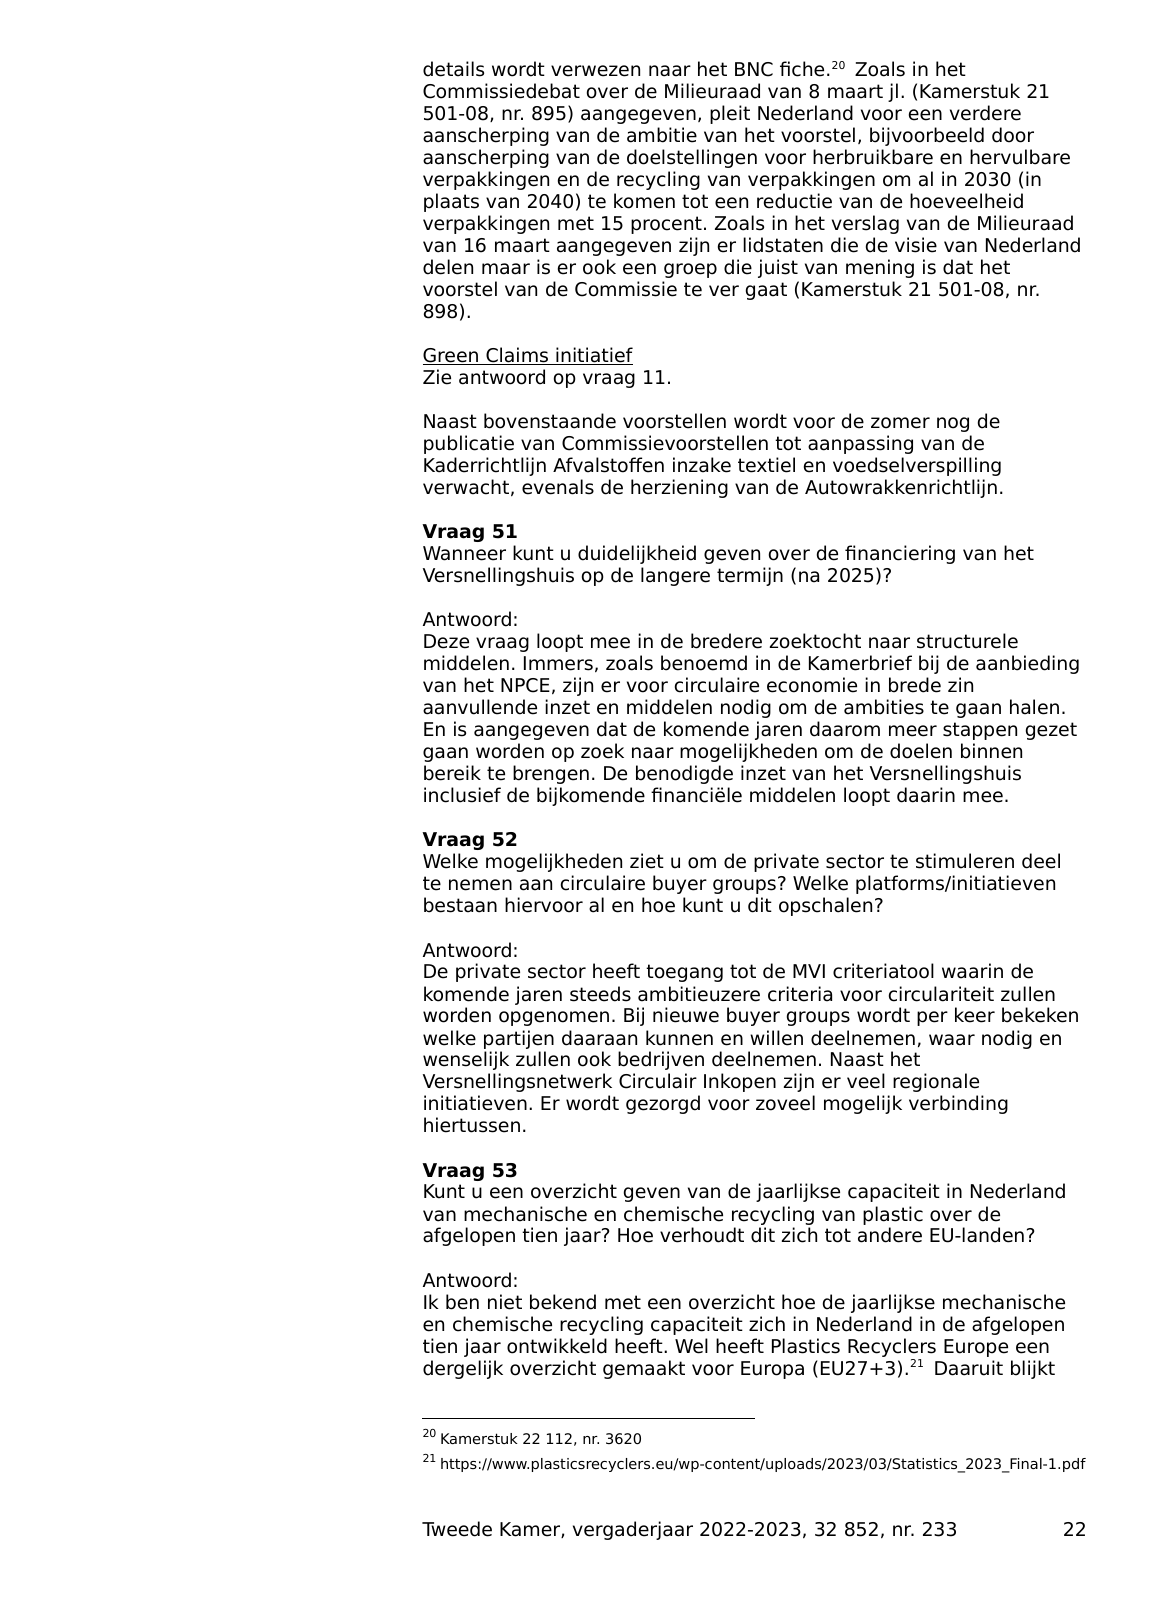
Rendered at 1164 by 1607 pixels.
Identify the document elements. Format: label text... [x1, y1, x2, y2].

text Deze vraag loopt mee in de bredere zoektocht naar structurele middelen. Immers, zoals benoemd in de Kamerbrief bij de aanbieding van het NPCE, zijn er voor circulaire economie in brede zin aanvullende inzet en middelen nodig om de ambities te gaan halen. En is aangegeven dat de komende jaren daarom meer stappen gezet gaan worden op zoek naar mogelijkheden om de doelen binnen bereik te brengen. De benodigde inzet van het Versnellingshuis inclusief de bijkomende financiële middelen loopt daarin mee. [422, 631, 1087, 807]
text Ik ben niet bekend met een overzicht hoe de jaarlijkse mechanische en chemische recycling capaciteit zich in Nederland in de afgelopen tien jaar ontwikkeld heeft. Wel heeft Plastics Recyclers Europe een dergelijk overzicht gemaakt voor Europa (EU27+3). Daaruit blijkt [422, 1292, 1087, 1379]
text Wanneer kunt u duidelijkheid geven over de financiering van het Versnellingshuis op de langere termijn (na 2025)? [422, 543, 1087, 587]
text Antwoord: [422, 939, 1087, 961]
text Naast bovenstaande voorstellen wordt voor de zomer nog de publicatie van Commissievoorstellen tot aanpassing van de Kaderrichtlijn Afvalstoffen inzake textiel en voedselverspilling verwacht, evenals de herziening van de Autowrakkenrichtlijn. [422, 411, 1087, 499]
text Vraag 52 [422, 829, 1087, 851]
text Kunt u een overzicht geven van de jaarlijkse capaciteit in Nederland van mechanische en chemische recycling van plastic over de afgelopen tien jaar? Hoe verhoudt dit zich tot andere EU-landen? [422, 1181, 1087, 1247]
text details wordt verwezen naar het BNC fiche. Zoals in het Commissiedebat over de Milieuraad van 8 maart jl. (Kamerstuk 21 501-08, nr. 895) aangegeven, pleit Nederland voor een verdere aanscherping van de ambitie van het voorstel, bijvoorbeeld door aanscherping van de doelstellingen voor herbruikbare en hervulbare verpakkingen en de recycling van verpakkingen om al in 2030 (in plaats van 2040) te komen tot een reductie van de hoeveelheid verpakkingen met 15 procent. Zoals in het verslag van de Milieuraad van 16 maart aangegeven zijn er lidstaten die de visie van Nederland delen maar is er ook een groep die juist van mening is dat het voorstel van de Commissie te ver gaat (Kamerstuk 21 501-08, nr. 898). [422, 59, 1087, 323]
text https://www.plasticsrecyclers.eu/wp-content/uploads/2023/03/Statistics_2023_Final-1.pdf [422, 1452, 1087, 1474]
text Green Claims initiatief [422, 345, 1087, 367]
text Zie antwoord op vraag 11. [422, 367, 1087, 389]
text De private sector heeft toegang tot de MVI criteriatool waarin de komende jaren steeds ambitieuzere criteria voor circulariteit zullen worden opgenomen. Bij nieuwe buyer groups wordt per keer bekeken welke partijen daaraan kunnen en willen deelnemen, waar nodig en wenselijk zullen ook bedrijven deelnemen. Naast het Versnellingsnetwerk Circulair Inkopen zijn er veel regionale initiatieven. Er wordt gezorgd voor zoveel mogelijk verbinding hiertussen. [422, 961, 1087, 1137]
text Antwoord: [422, 1269, 1087, 1292]
text Vraag 51 [422, 521, 1087, 543]
text Antwoord: [422, 609, 1087, 631]
text Vraag 53 [422, 1159, 1087, 1181]
text Kamerstuk 22 112, nr. 3620 [422, 1427, 1087, 1449]
text Welke mogelijkheden ziet u om de private sector te stimuleren deel te nemen aan circulaire buyer groups? Welke platforms/initiatieven bestaan hiervoor al en hoe kunt u dit opschalen? [422, 851, 1087, 917]
